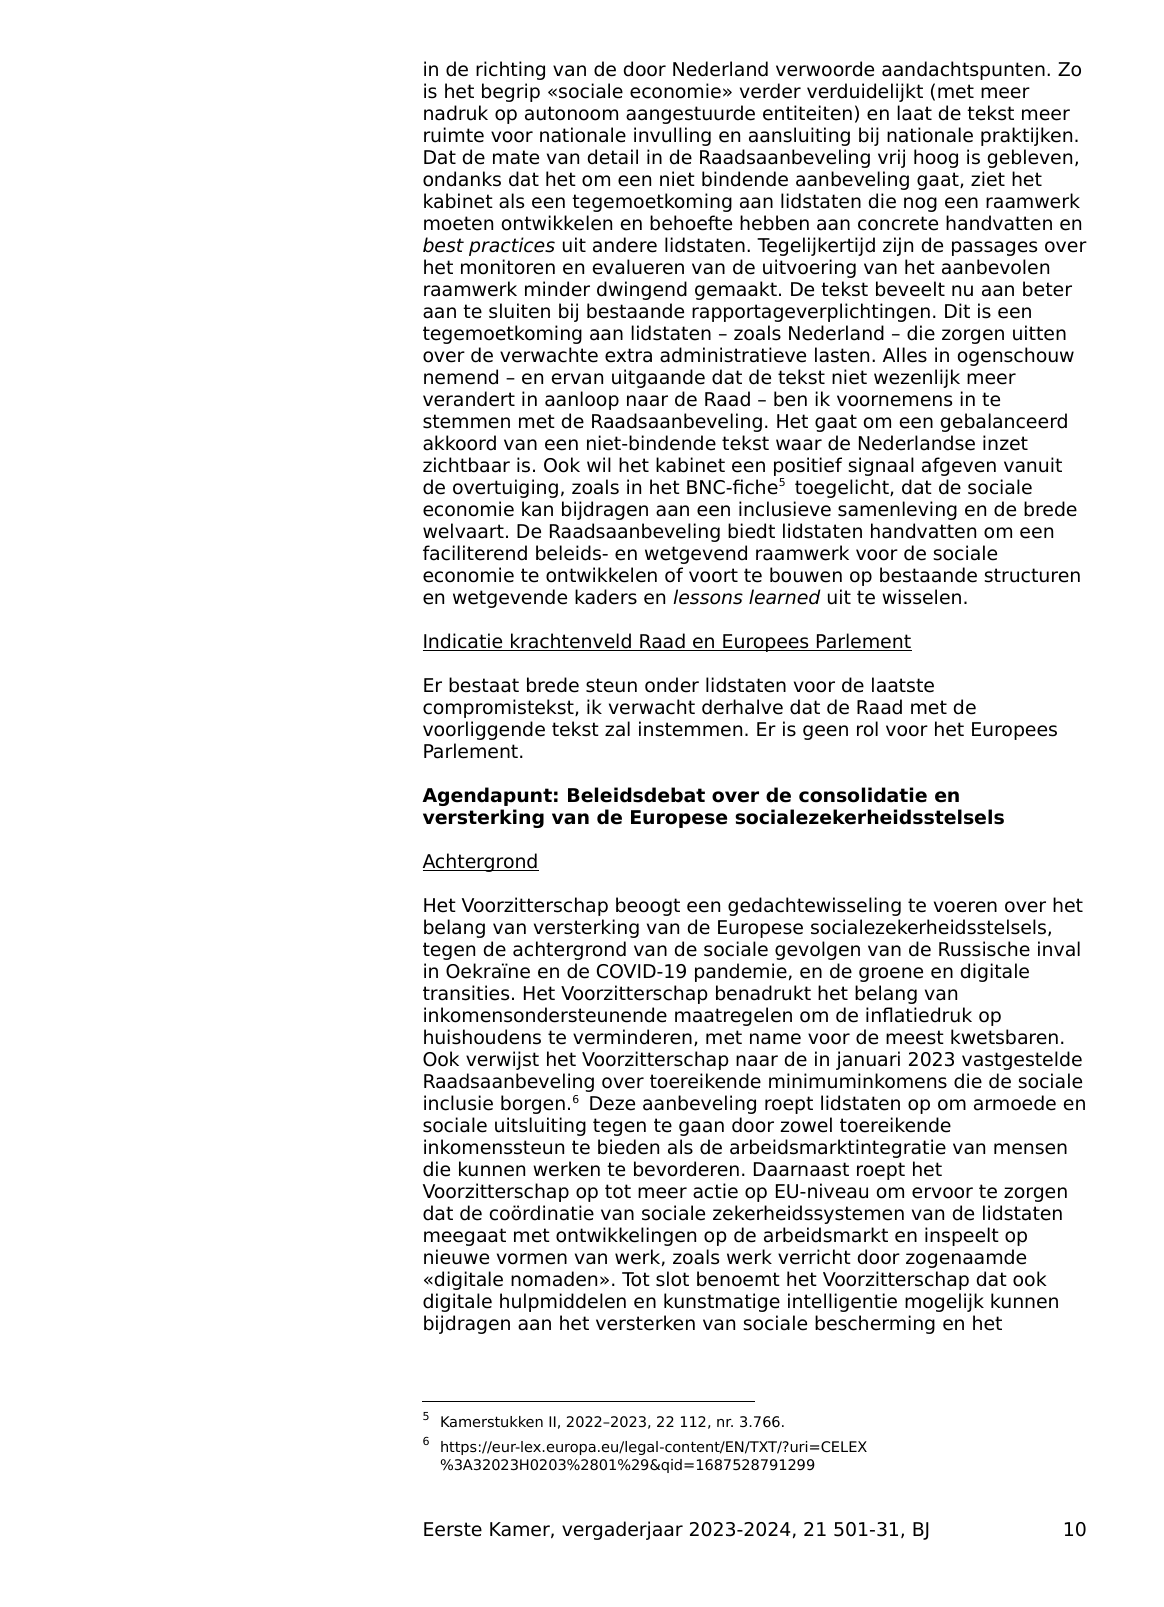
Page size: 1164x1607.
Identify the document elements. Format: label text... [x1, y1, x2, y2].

text Het Voorzitterschap beoogt een gedachtewisseling te voeren over het belang van versterking van de Europese socialezekerheidsstelsels, tegen de achtergrond van de sociale gevolgen van de Russische inval in Oekraïne en de COVID-19 pandemie, en de groene en digitale transities. Het Voorzitterschap benadrukt het belang van inkomensondersteunende maatregelen om de inflatiedruk op huishoudens te verminderen, met name voor de meest kwetsbaren. Ook verwijst het Voorzitterschap naar de in januari 2023 vastgestelde Raadsaanbeveling over toereikende minimuminkomens die de sociale inclusie borgen. Deze aanbeveling roept lidstaten op om armoede en sociale uitsluiting tegen te gaan door zowel toereikende inkomenssteun te bieden als de arbeidsmarktintegratie van mensen die kunnen werken te bevorderen. Daarnaast roept het Voorzitterschap op tot meer actie op EU-niveau om ervoor te zorgen dat de coördinatie van sociale zekerheidssystemen van de lidstaten meegaat met ontwikkelingen op de arbeidsmarkt en inspeelt op nieuwe vormen van werk, zoals werk verricht door zogenaamde «digitale nomaden». Tot slot benoemt het Voorzitterschap dat ook digitale hulpmiddelen en kunstmatige intelligentie mogelijk kunnen bijdragen aan het versterken van sociale bescherming en het [422, 895, 1087, 1335]
subtitle Indicatie krachtenveld Raad en Europees Parlement [422, 631, 1087, 653]
text in de richting van de door Nederland verwoorde aandachtspunten. Zo is het begrip «sociale economie» verder verduidelijkt (met meer nadruk op autonoom aangestuurde entiteiten) en laat de tekst meer ruimte voor nationale invulling en aansluiting bij nationale praktijken. Dat de mate van detail in de Raadsaanbeveling vrij hoog is gebleven, ondanks dat het om een niet bindende aanbeveling gaat, ziet het kabinet als een tegemoetkoming aan lidstaten die nog een raamwerk moeten ontwikkelen en behoefte hebben aan concrete handvatten en best practices uit andere lidstaten. Tegelijkertijd zijn de passages over het monitoren en evalueren van de uitvoering van het aanbevolen raamwerk minder dwingend gemaakt. De tekst beveelt nu aan beter aan te sluiten bij bestaande rapportageverplichtingen. Dit is een tegemoetkoming aan lidstaten – zoals Nederland – die zorgen uitten over de verwachte extra administratieve lasten. Alles in ogenschouw nemend – en ervan uitgaande dat de tekst niet wezenlijk meer verandert in aanloop naar de Raad – ben ik voornemens in te stemmen met de Raadsaanbeveling. Het gaat om een gebalanceerd akkoord van een niet-bindende tekst waar de Nederlandse inzet zichtbaar is. Ook wil het kabinet een positief signaal afgeven vanuit de overtuiging, zoals in het BNC-fiche toegelicht, dat de sociale economie kan bijdragen aan een inclusieve samenleving en de brede welvaart. De Raadsaanbeveling biedt lidstaten handvatten om een faciliterend beleids- en wetgevend raamwerk voor de sociale economie te ontwikkelen of voort te bouwen op bestaande structuren en wetgevende kaders en lessons learned uit te wisselen. [422, 59, 1087, 608]
subtitle Agendapunt: Beleidsdebat over de consolidatie en versterking van de Europese socialezekerheidsstelsels [422, 785, 1087, 829]
text https://eur-lex.europa.eu/legal-content/EN/TXT/?uri=CELEX%3A32023H0203%2801%29&qid=1687528791299 [422, 1435, 1087, 1474]
subtitle Achtergrond [422, 851, 1087, 873]
text Kamerstukken II, 2022–2023, 22 112, nr. 3.766. [422, 1410, 1087, 1432]
text Er bestaat brede steun onder lidstaten voor de laatste compromistekst, ik verwacht derhalve dat de Raad met de voorliggende tekst zal instemmen. Er is geen rol voor het Europees Parlement. [422, 675, 1087, 763]
